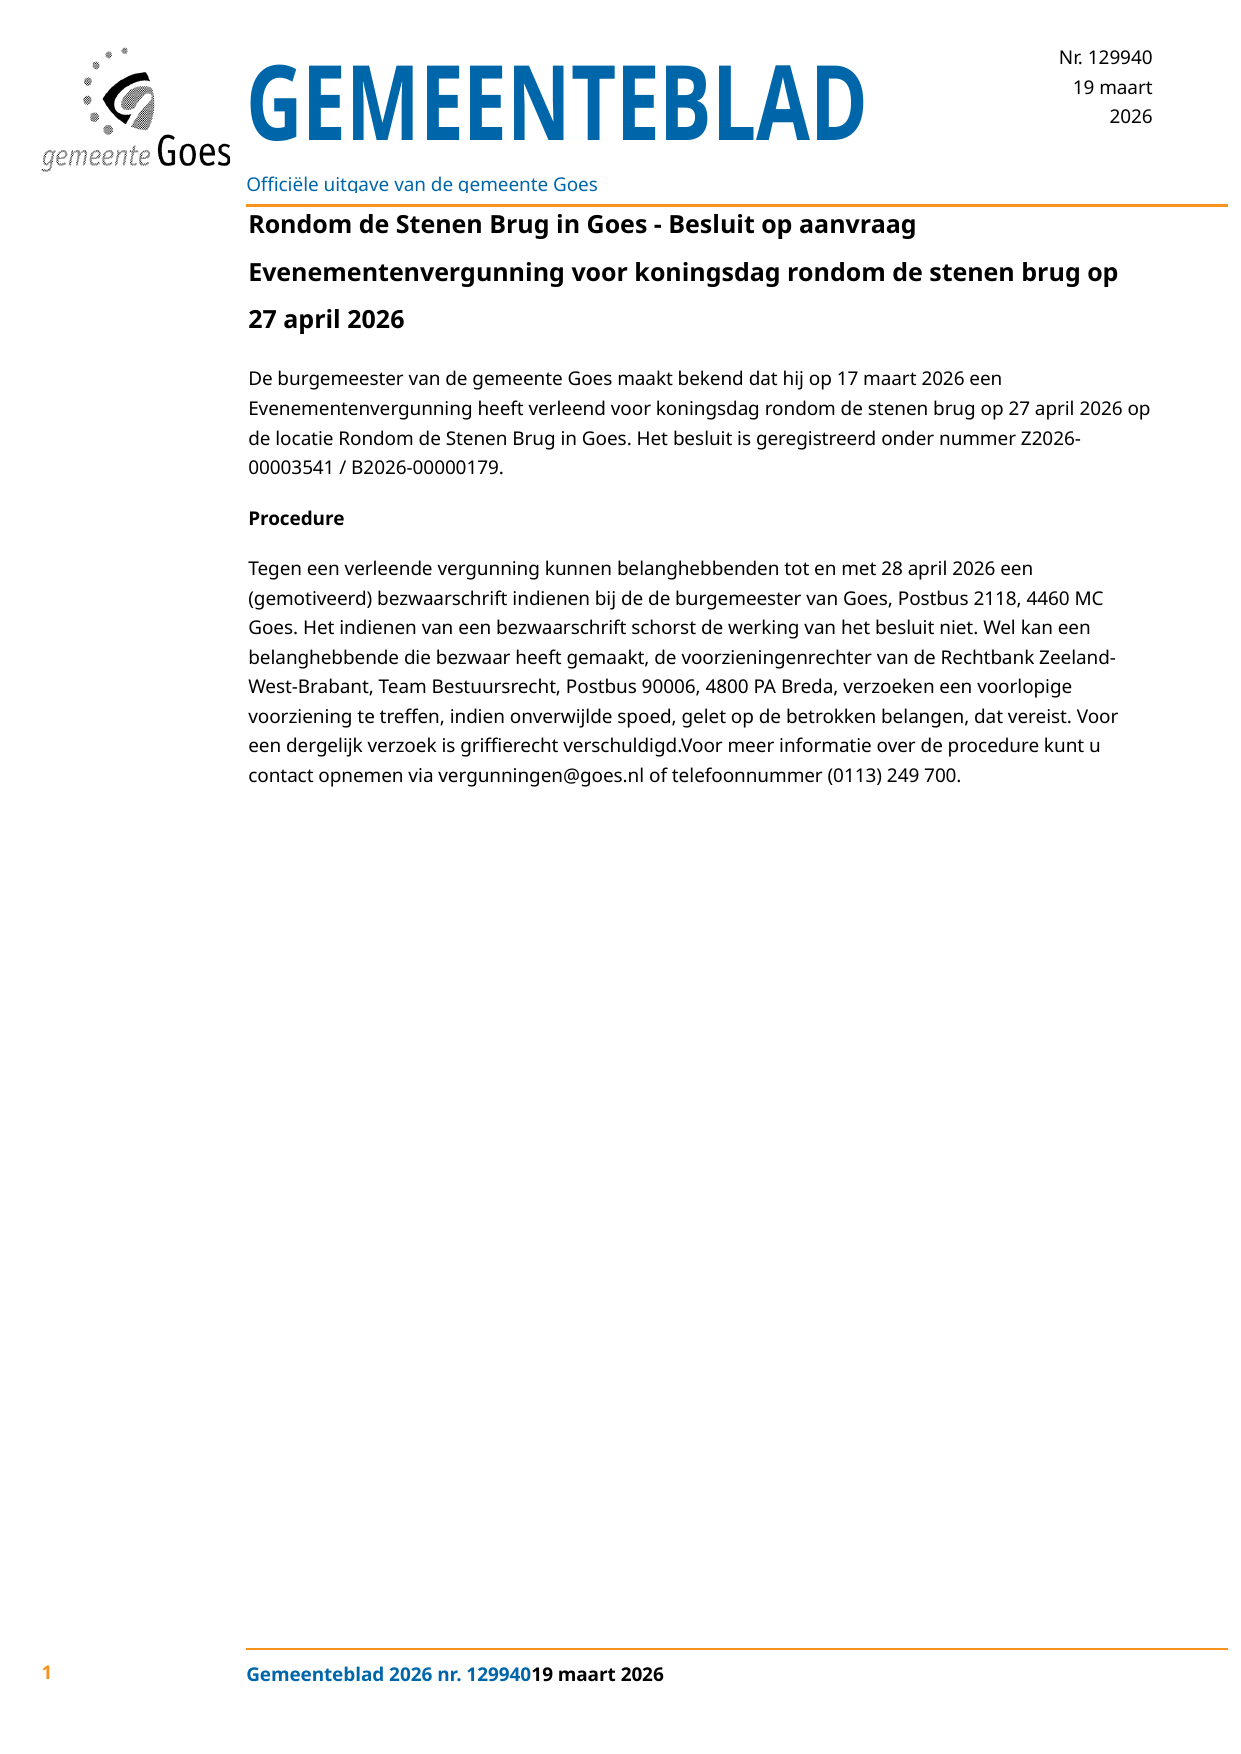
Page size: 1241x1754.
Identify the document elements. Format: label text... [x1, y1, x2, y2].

text De burgemeester van de gemeente Goes maakt bekend dat hij op 17 maart 2026 een Evenementenvergunning heeft verleend voor koningsdag rondom de stenen brug op 27 april 2026 op de locatie Rondom de Stenen Brug in Goes. Het besluit is geregistreerd onder nummer Z2026-00003541 / B2026-00000179. [248, 366, 1152, 480]
picture [41, 47, 231, 172]
text Tegen een verleende vergunning kunnen belanghebbenden tot en met 28 april 2026 een (gemotiveerd) bezwaarschrift indienen bij de de burgemeester van Goes, Postbus 2118, 4460 MC Goes. Het indienen van een bezwaarschrift schorst de werking van het besluit niet. Wel kan een belanghebbende die bezwaar heeft gemaakt, de voorzieningenrechter van de Rechtbank Zeeland-West-Brabant, Team Bestuursrecht, Postbus 90006, 4800 PA Breda, verzoeken een voorlopige voorziening te treffen, indien onverwijlde spoed, gelet op de betrokken belangen, dat vereist. Voor een dergelijk verzoek is griffierecht verschuldigd.Voor meer informatie over de procedure kunt u contact opnemen via vergunningen@goes.nl of telefoonnummer (0113) 249 700. [248, 555, 1152, 788]
text Procedure [248, 505, 1152, 530]
text Rondom de Stenen Brug in Goes - Besluit op aanvraag Evenementenvergunning voor koningsdag rondom de stenen brug op 27 april 2026 [248, 207, 1152, 336]
